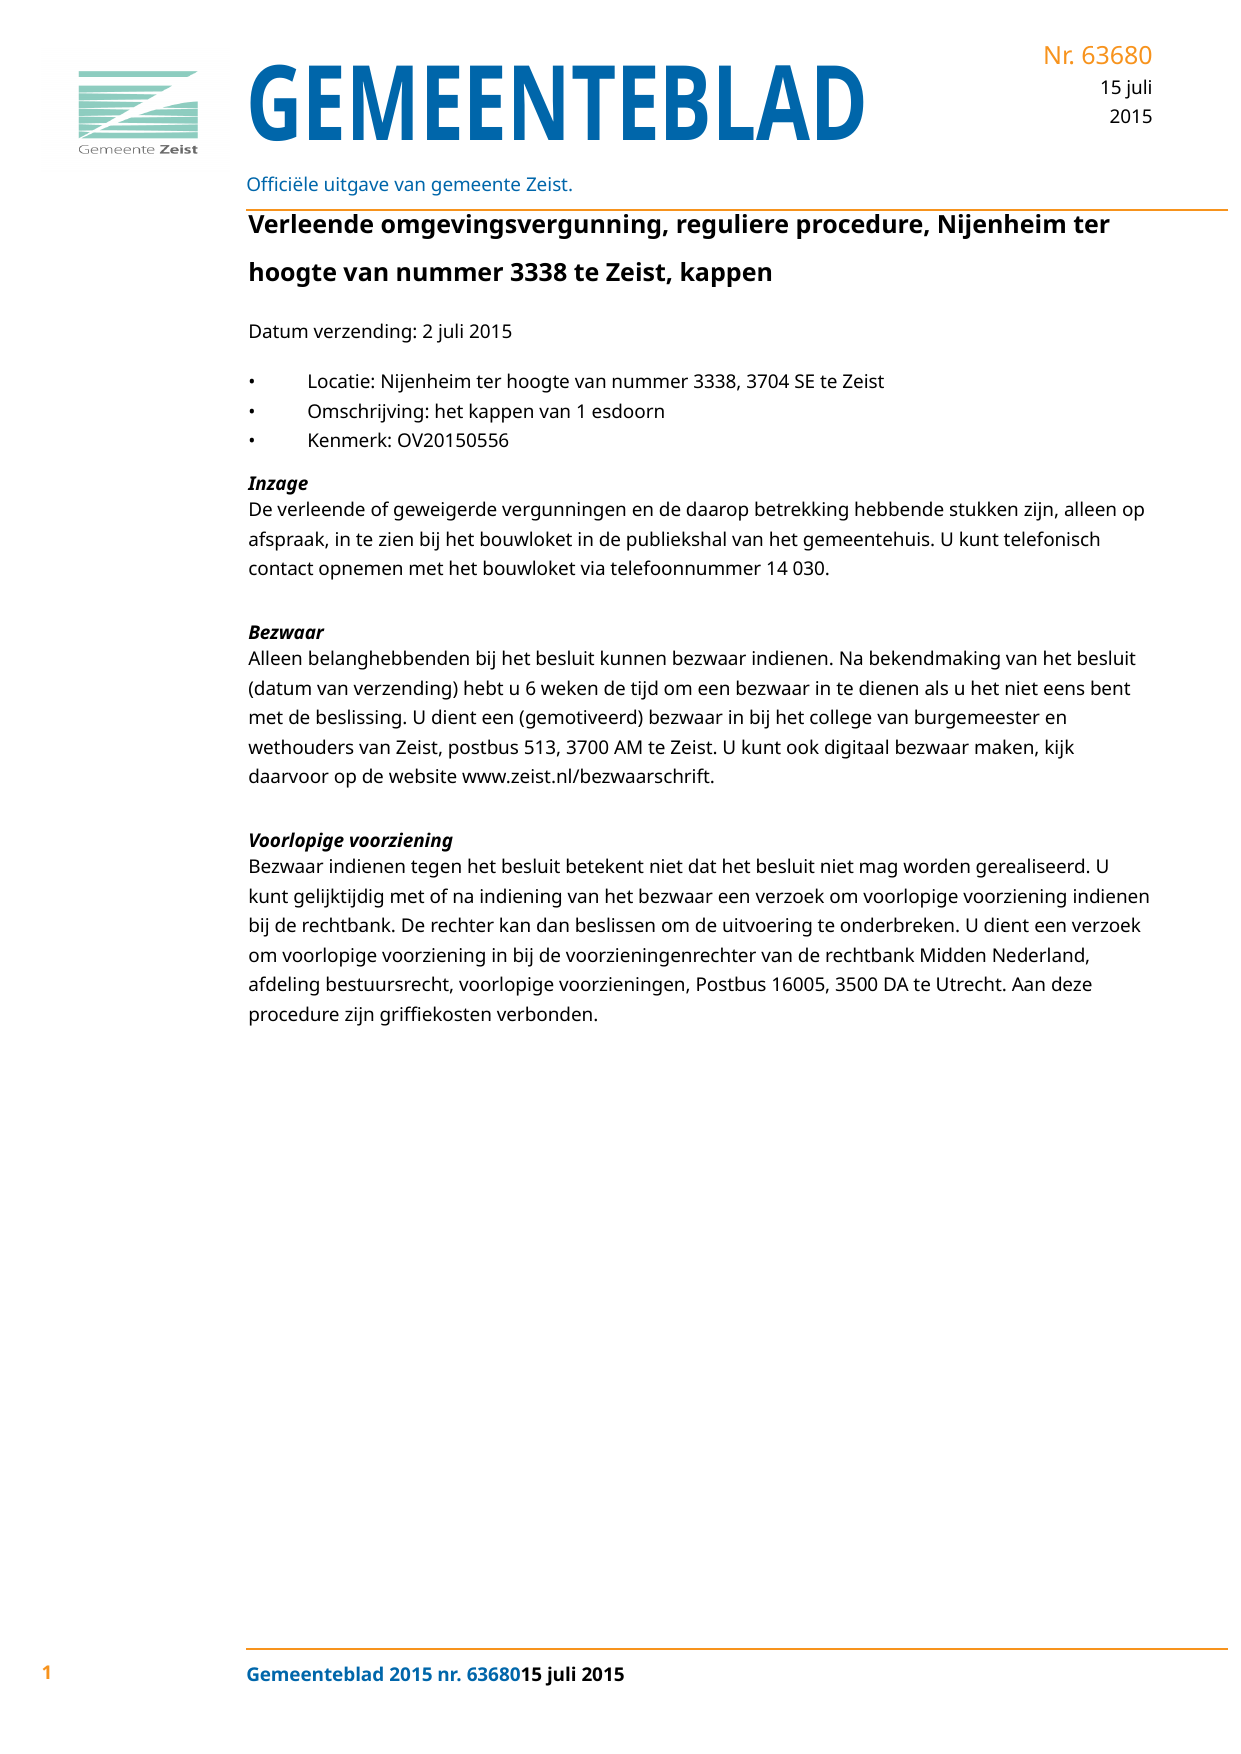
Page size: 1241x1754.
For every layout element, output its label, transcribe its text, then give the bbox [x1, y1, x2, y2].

text Inzage [248, 471, 1152, 496]
list Omschrijving: het kappen van 1 esdoorn [248, 398, 1152, 424]
text Bezwaar [248, 619, 1152, 645]
list Kenmerk: OV20150556 [248, 427, 1152, 453]
list Locatie: Nijenheim ter hoogte van nummer 3338, 3704 SE te Zeist [248, 368, 1152, 394]
text Bezwaar indienen tegen het besluit betekent niet dat het besluit niet mag worden gerealiseerd. U kunt gelijktijdig met of na indiening van het bezwaar een verzoek om voorlopige voorziening indienen bij de rechtbank. De rechter kan dan beslissen om de uitvoering te onderbreken. U dient een verzoek om voorlopige voorziening in bij de voorzieningenrechter van de rechtbank Midden Nederland, afdeling bestuursrecht, voorlopige voorzieningen, Postbus 16005, 3500 DA te Utrecht. Aan deze procedure zijn griffiekosten verbonden. [248, 853, 1152, 1027]
text De verleende of geweigerde vergunningen en de daarop betrekking hebbende stukken zijn, alleen op afspraak, in te zien bij het bouwloket in de publiekshal van het gemeentehuis. U kunt telefonisch contact opnemen met het bouwloket via telefoonnummer 14 030. [248, 496, 1152, 581]
text Datum verzending: 2 juli 2015 [248, 318, 1152, 344]
text Voorlopige voorziening [248, 827, 1152, 853]
text Alleen belanghebbenden bij het besluit kunnen bezwaar indienen. Na bekendmaking van het besluit (datum van verzending) hebt u 6 weken de tijd om een bezwaar in te dienen als u het niet eens bent met de beslissing. U dient een (gemotiveerd) bezwaar in bij het college van burgemeester en wethouders van Zeist, postbus 513, 3700 AM te Zeist. U kunt ook digitaal bezwaar maken, kijk daarvoor op de website www.zeist.nl/bezwaarschrift. [248, 645, 1152, 789]
text Verleende omgevingsvergunning, reguliere procedure, Nijenheim ter hoogte van nummer 3338 te Zeist, kappen [248, 211, 1152, 288]
picture [41, 47, 231, 172]
